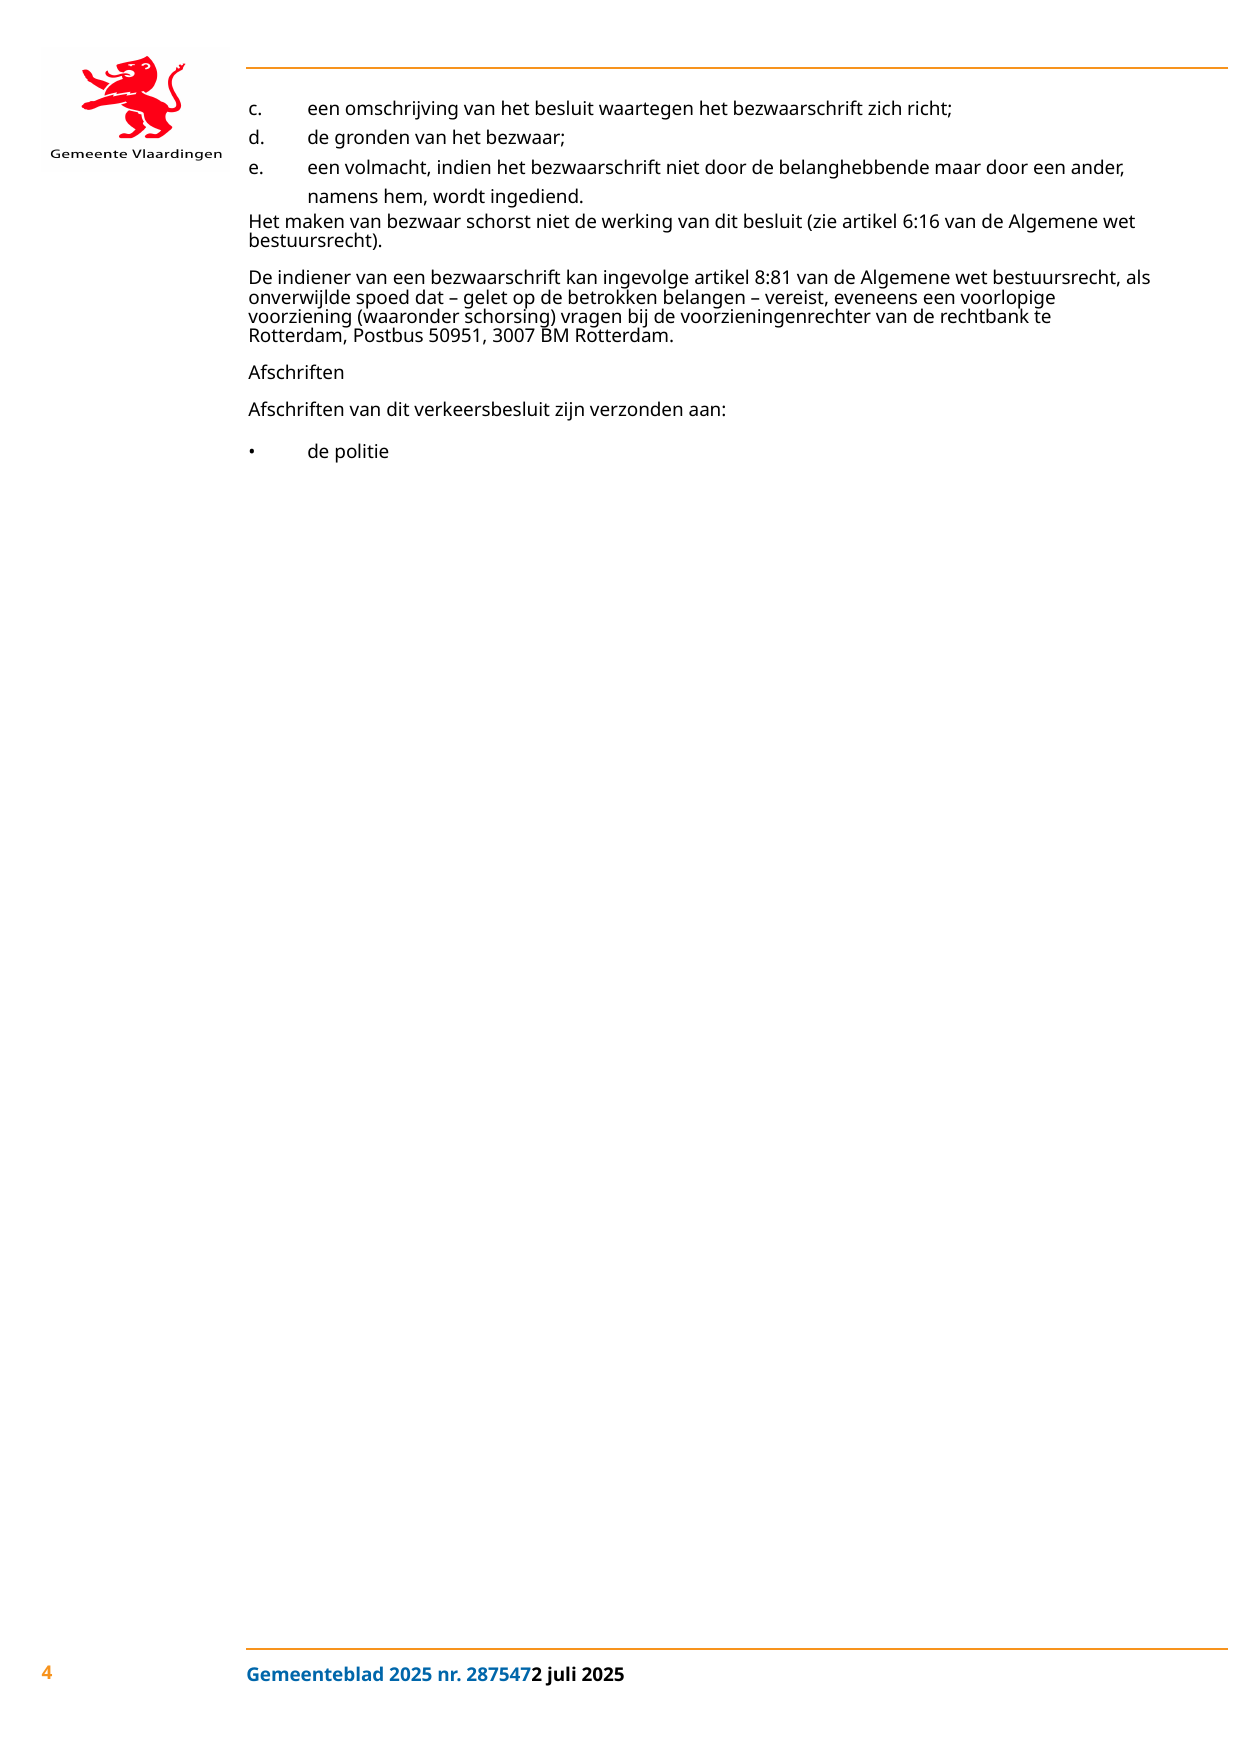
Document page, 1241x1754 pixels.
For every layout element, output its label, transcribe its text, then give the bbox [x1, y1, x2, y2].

list een omschrijving van het besluit waartegen het bezwaarschrift zich richt; [248, 95, 1152, 121]
list een volmacht, indien het bezwaarschrift niet door de belanghebbende maar door een ander, namens hem, wordt ingediend. [248, 154, 1152, 209]
picture [41, 47, 231, 172]
text De indiener van een bezwaarschrift kan ingevolge artikel 8:81 van de Algemene wet bestuursrecht, als onverwijlde spoed dat – gelet op de betrokken belangen – vereist, eveneens een voorlopige voorziening (waaronder schorsing) vragen bij de voorzieningenrechter van de rechtbank te Rotterdam, Postbus 50951, 3007 BM Rotterdam. [248, 269, 1152, 346]
text Afschriften van dit verkeersbesluit zijn verzonden aan: [248, 401, 1152, 420]
text Het maken van bezwaar schorst niet de werking van dit besluit (zie artikel 6:16 van de Algemene wet bestuursrecht). [248, 213, 1152, 252]
list de politie [248, 438, 1152, 464]
text Afschriften [248, 364, 1152, 383]
list de gronden van het bezwaar; [248, 124, 1152, 150]
